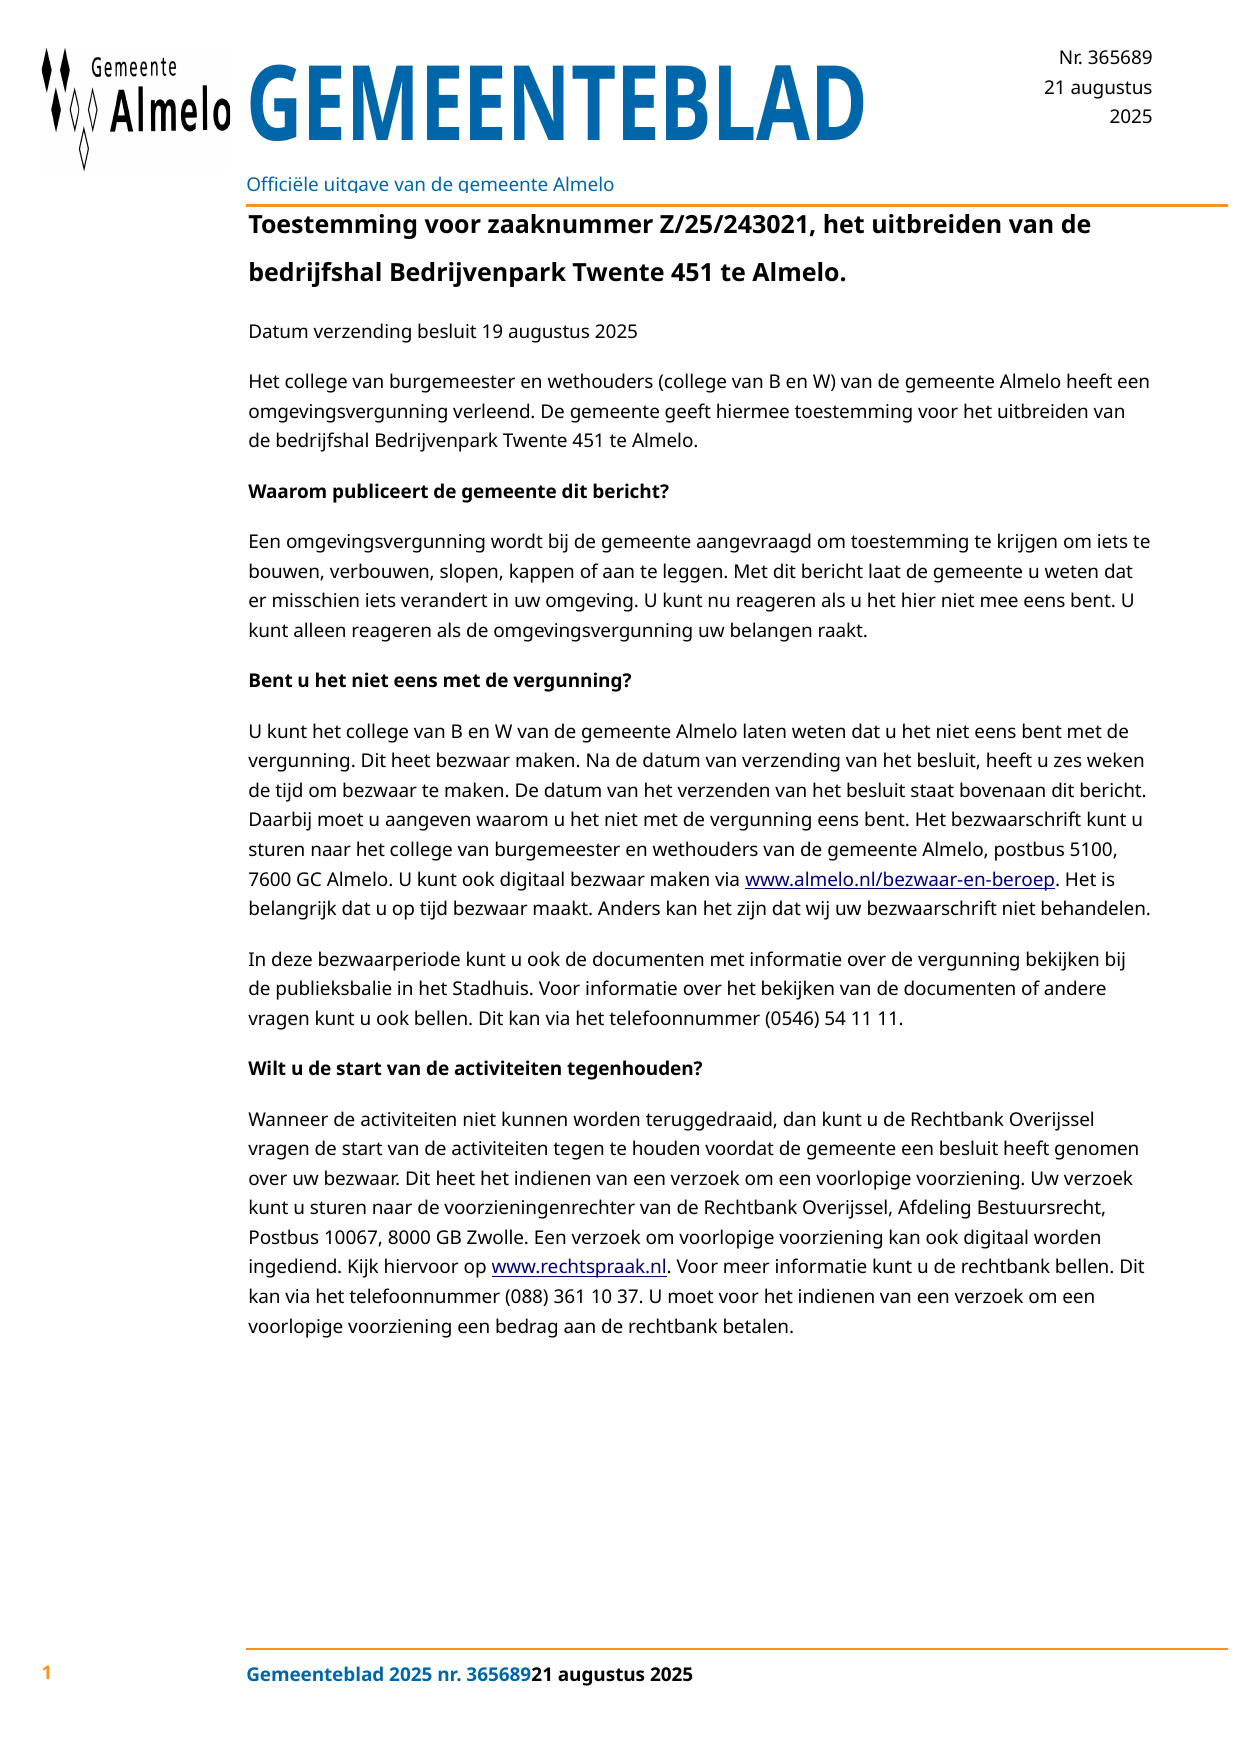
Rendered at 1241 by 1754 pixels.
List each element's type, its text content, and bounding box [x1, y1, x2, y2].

picture [41, 47, 231, 172]
text Waarom publiceert de gemeente dit bericht? [248, 478, 1152, 504]
text Wilt u de start van de activiteiten tegenhouden? [248, 1055, 1152, 1081]
text U kunt het college van B en W van de gemeente Almelo laten weten dat u het niet eens bent met de vergunning. Dit heet bezwaar maken. Na de datum van verzending van het besluit, heeft u zes weken de tijd om bezwaar te maken. De datum van het verzenden van het besluit staat bovenaan dit bericht. Daarbij moet u aangeven waarom u het niet met de vergunning eens bent. Het bezwaarschrift kunt u sturen naar het college van burgemeester en wethouders van de gemeente Almelo, postbus 5100, 7600 GC Almelo. U kunt ook digitaal bezwaar maken via www.almelo.nl/bezwaar-en-beroep. Het is belangrijk dat u op tijd bezwaar maakt. Anders kan het zijn dat wij uw bezwaarschrift niet behandelen. [248, 718, 1152, 921]
text Het college van burgemeester en wethouders (college van B en W) van de gemeente Almelo heeft een omgevingsvergunning verleend. De gemeente geeft hiermee toestemming voor het uitbreiden van de bedrijfshal Bedrijvenpark Twente 451 te Almelo. [248, 368, 1152, 453]
text Bent u het niet eens met de vergunning? [248, 667, 1152, 693]
text Toestemming voor zaaknummer Z/25/243021, het uitbreiden van de bedrijfshal Bedrijvenpark Twente 451 te Almelo. [248, 207, 1152, 288]
text Wanneer de activiteiten niet kunnen worden teruggedraaid, dan kunt u de Rechtbank Overijssel vragen de start van de activiteiten tegen te houden voordat de gemeente een besluit heeft genomen over uw bezwaar. Dit heet het indienen van een verzoek om een voorlopige voorziening. Uw verzoek kunt u sturen naar de voorzieningenrechter van de Rechtbank Overijssel, Afdeling Bestuursrecht, Postbus 10067, 8000 GB Zwolle. Een verzoek om voorlopige voorziening kan ook digitaal worden ingediend. Kijk hiervoor op www.rechtspraak.nl. Voor meer informatie kunt u de rechtbank bellen. Dit kan via het telefoonnummer (088) 361 10 37. U moet voor het indienen van een verzoek om een voorlopige voorziening een bedrag aan de rechtbank betalen. [248, 1106, 1152, 1339]
text In deze bezwaarperiode kunt u ook de documenten met informatie over de vergunning bekijken bij de publieksbalie in het Stadhuis. Voor informatie over het bekijken van de documenten of andere vragen kunt u ook bellen. Dit kan via het telefoonnummer (0546) 54 11 11. [248, 946, 1152, 1031]
text Datum verzending besluit 19 augustus 2025 [248, 318, 1152, 344]
text Een omgevingsvergunning wordt bij de gemeente aangevraagd om toestemming te krijgen om iets te bouwen, verbouwen, slopen, kappen of aan te leggen. Met dit bericht laat de gemeente u weten dat er misschien iets verandert in uw omgeving. U kunt nu reageren als u het hier niet mee eens bent. U kunt alleen reageren als de omgevingsvergunning uw belangen raakt. [248, 528, 1152, 643]
